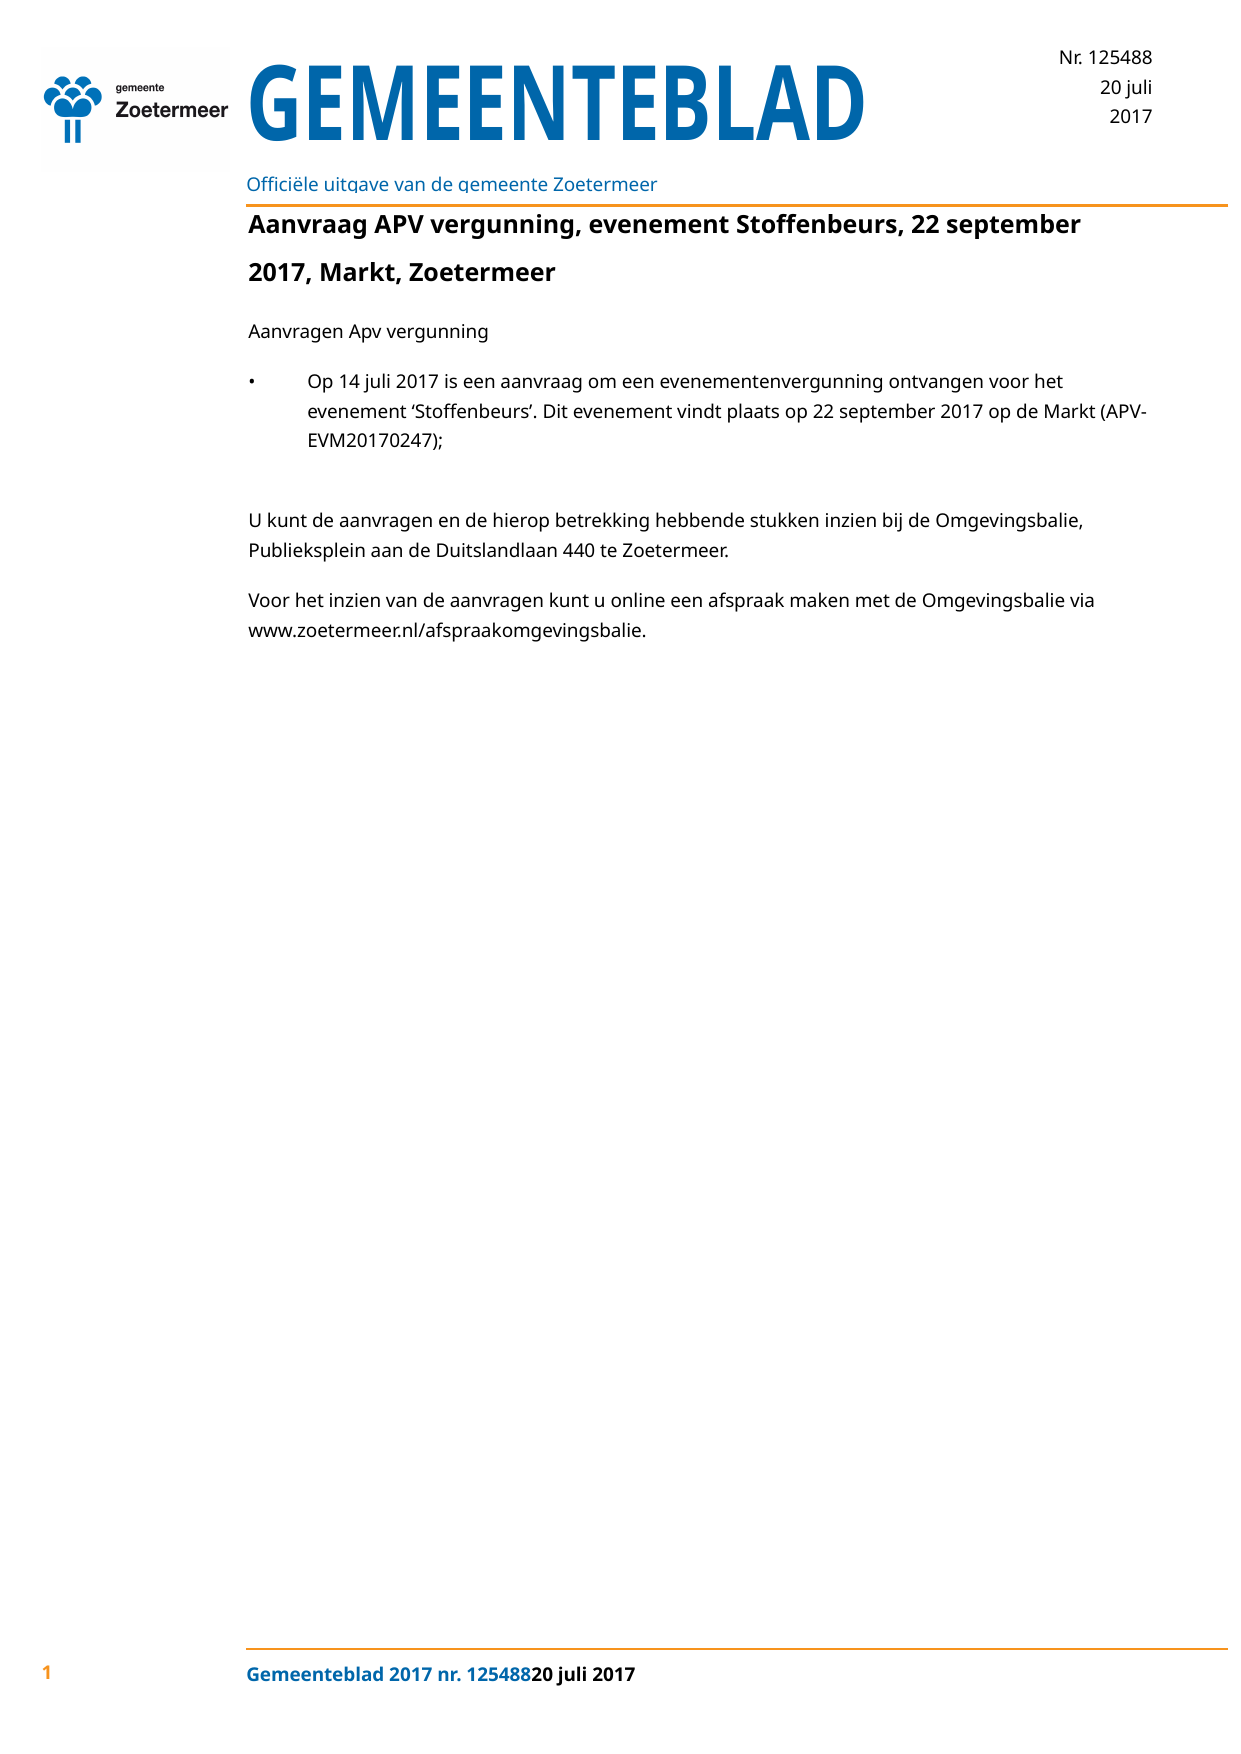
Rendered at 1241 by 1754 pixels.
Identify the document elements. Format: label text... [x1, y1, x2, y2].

text Aanvragen Apv vergunning [248, 318, 1152, 344]
text Voor het inzien van de aanvragen kunt u online een afspraak maken met de Omgevingsbalie via www.zoetermeer.nl/afspraakomgevingsbalie. [248, 587, 1152, 643]
picture [41, 47, 231, 172]
text U kunt de aanvragen en de hierop betrekking hebbende stukken inzien bij de Omgevingsbalie, Publieksplein aan de Duitslandlaan 440 te Zoetermeer. [248, 507, 1152, 563]
text Aanvraag APV vergunning, evenement Stoffenbeurs, 22 september 2017, Markt, Zoetermeer [248, 207, 1152, 288]
list Op 14 juli 2017 is een aanvraag om een evenementenvergunning ontvangen voor het evenement ‘Stoffenbeurs’. Dit evenement vindt plaats op 22 september 2017 op de Markt (APV-EVM20170247); [248, 368, 1152, 453]
